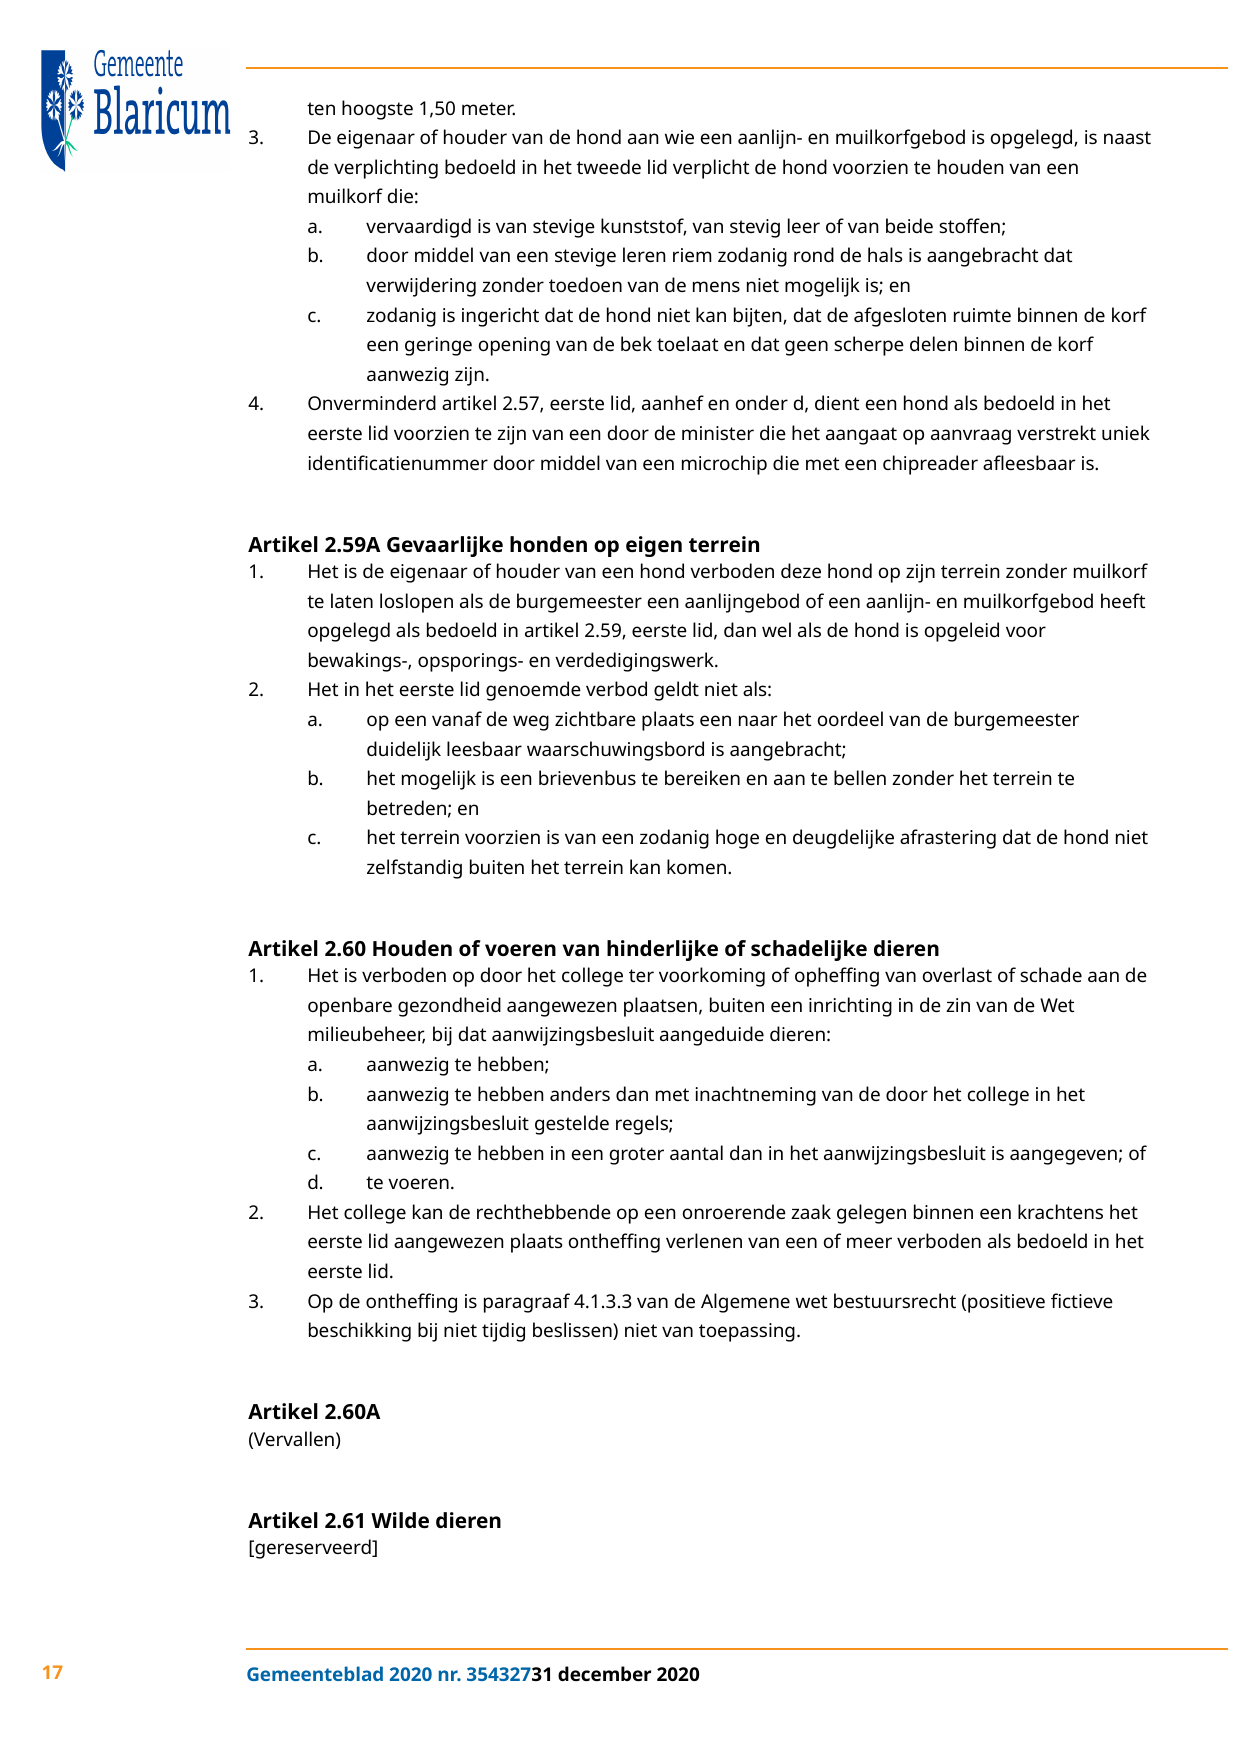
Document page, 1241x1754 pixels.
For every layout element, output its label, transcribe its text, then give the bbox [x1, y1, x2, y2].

text Artikel 2.60A [248, 1397, 1152, 1426]
list aanwezig te hebben in een groter aantal dan in het aanwijzingsbesluit is aangegeven; of [307, 1140, 1152, 1166]
list zodanig is ingericht dat de hond niet kan bijten, dat de afgesloten ruimte binnen de korf een geringe opening van de bek toelaat en dat geen scherpe delen binnen de korf aanwezig zijn. [307, 302, 1152, 387]
list De eigenaar of houder van de hond aan wie een aanlijn- en muilkorfgebod is opgelegd, is naast de verplichting bedoeld in het tweede lid verplicht de hond voorzien te houden van een muilkorf die: [248, 124, 1152, 209]
text (Vervallen) [248, 1426, 1152, 1452]
list vervaardigd is van stevige kunststof, van stevig leer of van beide stoffen; [307, 213, 1152, 239]
picture [41, 47, 231, 172]
list het mogelijk is een brievenbus te bereiken en aan te bellen zonder het terrein te betreden; en [307, 765, 1152, 821]
list Het is de eigenaar of houder van een hond verboden deze hond op zijn terrein zonder muilkorf te laten loslopen als de burgemeester een aanlijngebod of een aanlijn- en muilkorfgebod heeft opgelegd als bedoeld in artikel 2.59, eerste lid, dan wel als de hond is opgeleid voor bewakings-, opsporings- en verdedigingswerk. [248, 558, 1152, 673]
list Het is verboden op door het college ter voorkoming of opheffing van overlast of schade aan de openbare gezondheid aangewezen plaatsen, buiten een inrichting in de zin van de Wet milieubeheer, bij dat aanwijzingsbesluit aangeduide dieren: [248, 962, 1152, 1047]
list Het in het eerste lid genoemde verbod geldt niet als: [248, 677, 1152, 702]
list aanwezig te hebben anders dan met inachtneming van de door het college in het aanwijzingsbesluit gestelde regels; [307, 1081, 1152, 1136]
text Artikel 2.60 Houden of voeren van hinderlijke of schadelijke dieren [248, 934, 1152, 962]
list Het college kan de rechthebbende op een onroerende zaak gelegen binnen een krachtens het eerste lid aangewezen plaats ontheffing verlenen van een of meer verboden als bedoeld in het eerste lid. [248, 1199, 1152, 1284]
list te voeren. [307, 1169, 1152, 1195]
list ten hoogste 1,50 meter. [248, 95, 1152, 121]
text Artikel 2.59A Gevaarlijke honden op eigen terrein [248, 530, 1152, 558]
list op een vanaf de weg zichtbare plaats een naar het oordeel van de burgemeester duidelijk leesbaar waarschuwingsbord is aangebracht; [307, 706, 1152, 761]
list Onverminderd artikel 2.57, eerste lid, aanhef en onder d, dient een hond als bedoeld in het eerste lid voorzien te zijn van een door de minister die het aangaat op aanvraag verstrekt uniek identificatienummer door middel van een microchip die met een chipreader afleesbaar is. [248, 391, 1152, 476]
list het terrein voorzien is van een zodanig hoge en deugdelijke afrastering dat de hond niet zelfstandig buiten het terrein kan komen. [307, 824, 1152, 880]
list aanwezig te hebben; [307, 1051, 1152, 1077]
text Artikel 2.61 Wilde dieren [248, 1506, 1152, 1534]
list Op de ontheffing is paragraaf 4.1.3.3 van de Algemene wet bestuursrecht (positieve fictieve beschikking bij niet tijdig beslissen) niet van toepassing. [248, 1288, 1152, 1343]
text [gereserveerd] [248, 1534, 1152, 1560]
list door middel van een stevige leren riem zodanig rond de hals is aangebracht dat verwijdering zonder toedoen van de mens niet mogelijk is; en [307, 243, 1152, 298]
